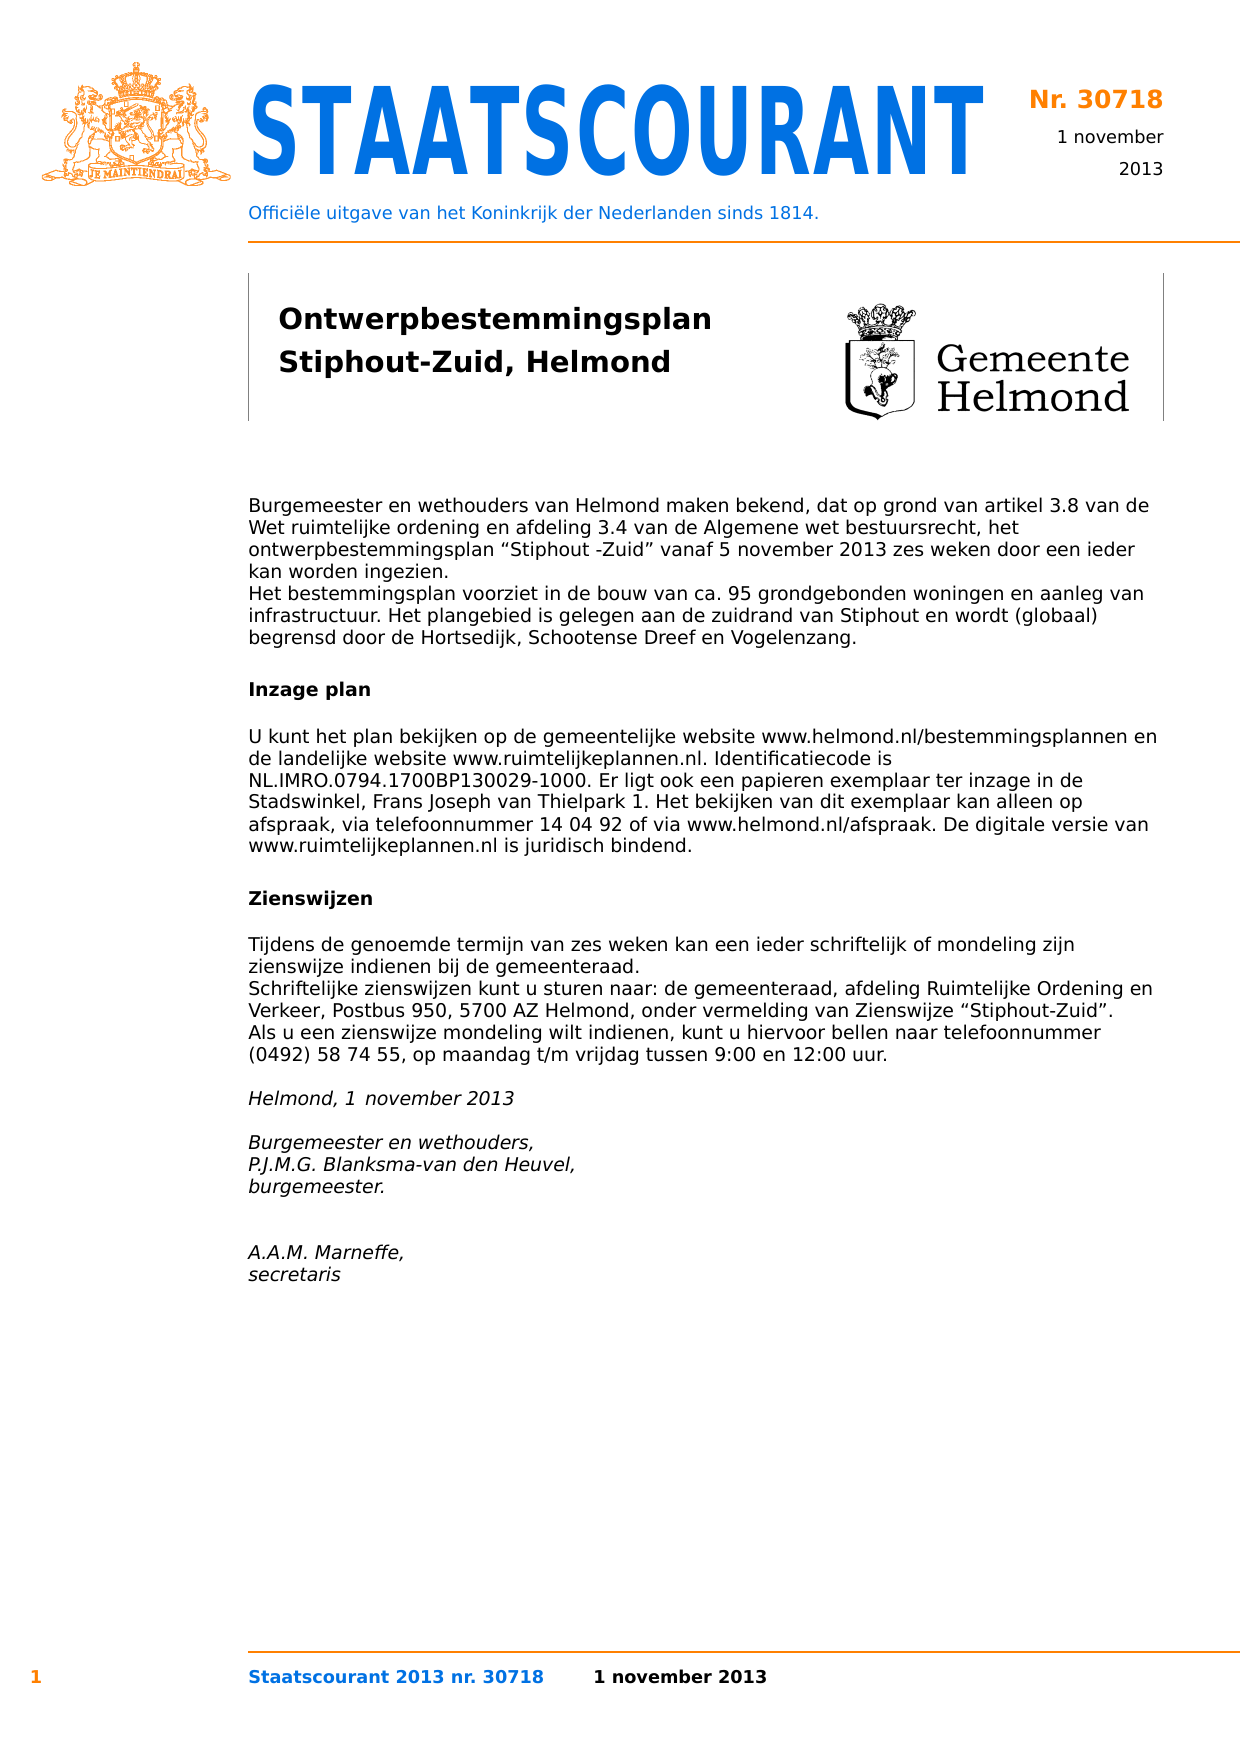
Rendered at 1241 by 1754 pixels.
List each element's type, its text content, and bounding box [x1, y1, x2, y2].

text Helmond, 1 november 2013 [248, 1088, 1163, 1110]
text U kunt het plan bekijken op de gemeentelijke website www.helmond.nl/bestemmingsplannen en de landelijke website www.ruimtelijkeplannen.nl. Identificatiecode is NL.IMRO.0794.1700BP130029-1000. Er ligt ook een papieren exemplaar ter inzage in de Stadswinkel, Frans Joseph van Thielpark 1. Het bekijken van dit exemplaar kan alleen op afspraak, via telefoonnummer 14 04 92 of via www.helmond.nl/afspraak. De digitale versie van www.ruimtelijkeplannen.nl is juridisch bindend. [248, 726, 1163, 857]
subtitle Zienswijzen [248, 887, 1163, 909]
table_header Nr. 30718 [998, 62, 1240, 121]
table_header STAATSCOURANT [248, 62, 998, 203]
table_header [25, 62, 248, 241]
text Schriftelijke zienswijzen kunt u sturen naar: de gemeenteraad, afdeling Ruimtelijke Ordening en Verkeer, Postbus 950, 5700 AZ Helmond, onder vermelding van Zienswijze “Stiphout-Zuid”. [248, 978, 1163, 1022]
table_cell Officiële uitgave van het Koninkrijk der Nederlanden sinds 1814. [248, 203, 1240, 241]
text Tijdens de genoemde termijn van zes weken kan een ieder schriftelijk of mondeling zijn zienswijze indienen bij de gemeenteraad. [248, 934, 1163, 978]
subtitle Inzage plan [248, 678, 1163, 701]
text Burgemeester en wethouders, P.J.M.G. Blanksma-van den Heuvel, burgemeester. [248, 1132, 1163, 1198]
text Als u een zienswijze mondeling wilt indienen, kunt u hiervoor bellen naar telefoonnummer (0492) 58 74 55, op maandag t/m vrijdag tussen 9:00 en 12:00 uur. [248, 1022, 1163, 1066]
picture [41, 62, 231, 186]
text Burgemeester en wethouders van Helmond maken bekend, dat op grond van artikel 3.8 van de Wet ruimtelijke ordening en afdeling 3.4 van de Algemene wet bestuursrecht, het ontwerpbestemmingsplan “Stiphout -Zuid” vanaf 5 november 2013 zes weken door een ieder kan worden ingezien. [248, 495, 1163, 583]
table_cell 1 november [998, 121, 1240, 153]
text Het bestemmingsplan voorziet in de bouw van ca. 95 grondgebonden woningen en aanleg van infrastructuur. Het plangebied is gelegen aan de zuidrand van Stiphout en wordt (globaal) begrensd door de Hortsedijk, Schootense Dreef en Vogelenzang. [248, 583, 1163, 648]
picture [844, 302, 1134, 421]
table_cell 2013 [998, 153, 1240, 203]
subtitle Ontwerpbestemmingsplan Stiphout-Zuid, Helmond [249, 273, 1163, 421]
text A.A.M. Marneffe, secretaris [248, 1220, 1163, 1286]
